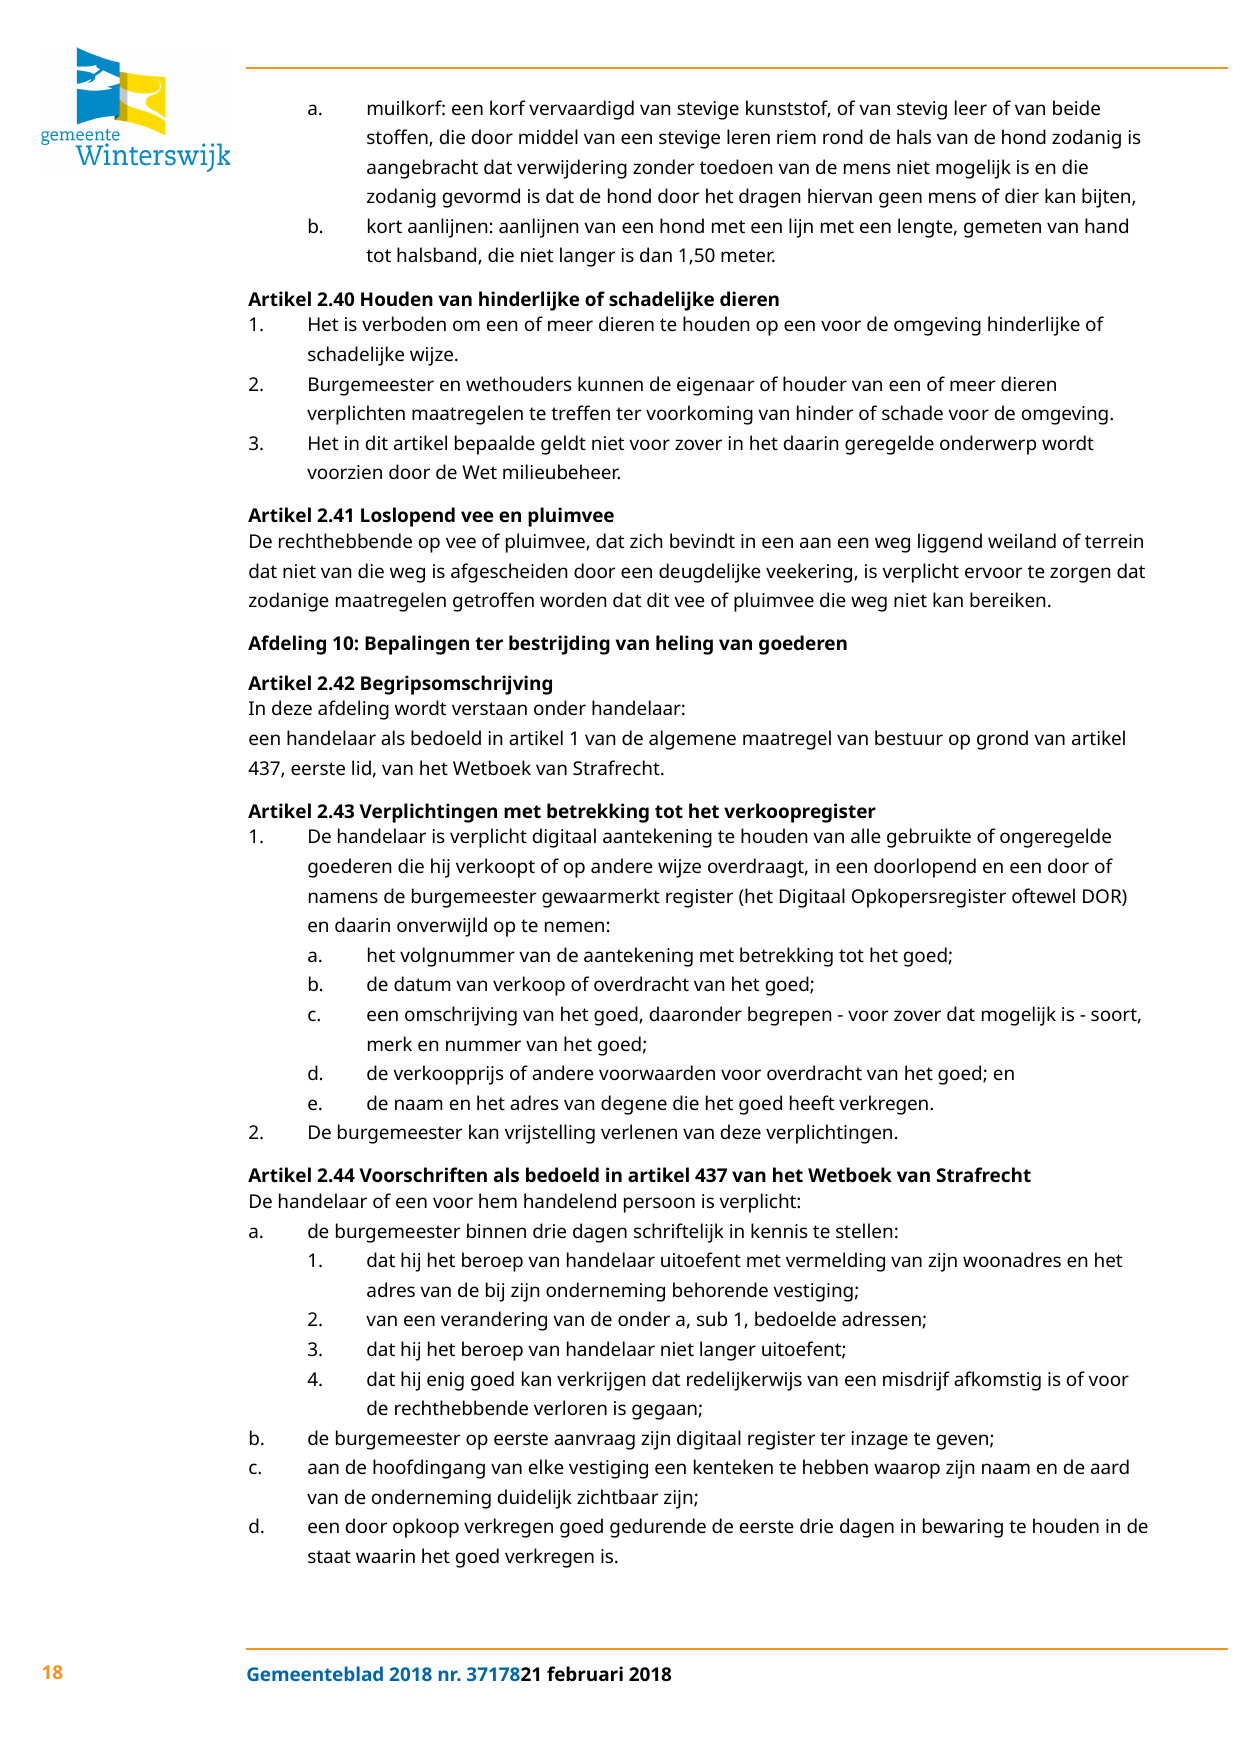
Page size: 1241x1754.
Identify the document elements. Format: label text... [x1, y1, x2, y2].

text In deze afdeling wordt verstaan onder handelaar: [248, 696, 1152, 721]
text Afdeling 10: Bepalingen ter bestrijding van heling van goederen [248, 631, 1152, 656]
text Artikel 2.42 Begripsomschrijving [248, 670, 1152, 696]
list dat hij enig goed kan verkrijgen dat redelijkerwijs van een misdrijf afkomstig is of voor de rechthebbende verloren is gegaan; [307, 1366, 1152, 1421]
list van een verandering van de onder a, sub 1, bedoelde adressen; [307, 1307, 1152, 1332]
list De handelaar is verplicht digitaal aantekening te houden van alle gebruikte of ongeregelde goederen die hij verkoopt of op andere wijze overdraagt, in een doorlopend en een door of namens de burgemeester gewaarmerkt register (het Digitaal Opkopersregister oftewel DOR) en daarin onverwijld op te nemen: [248, 824, 1152, 938]
list kort aanlijnen: aanlijnen van een hond met een lijn met een lengte, gemeten van hand tot halsband, die niet langer is dan 1,50 meter. [307, 213, 1152, 268]
list een omschrijving van het goed, daaronder begrepen - voor zover dat mogelijk is - soort, merk en nummer van het goed; [307, 1001, 1152, 1056]
list dat hij het beroep van handelaar uitoefent met vermelding van zijn woonadres en het adres van de bij zijn onderneming behorende vestiging; [307, 1247, 1152, 1303]
list de burgemeester binnen drie dagen schriftelijk in kennis te stellen: [248, 1218, 1152, 1244]
text De rechthebbende op vee of pluimvee, dat zich bevindt in een aan een weg liggend weiland of terrein dat niet van die weg is afgescheiden door een deugdelijke veekering, is verplicht ervoor te zorgen dat zodanige maatregelen getroffen worden dat dit vee of pluimvee die weg niet kan bereiken. [248, 528, 1152, 613]
list de burgemeester op eerste aanvraag zijn digitaal register ter inzage te geven; [248, 1425, 1152, 1451]
list aan de hoofdingang van elke vestiging een kenteken te hebben waarop zijn naam en de aard van de onderneming duidelijk zichtbaar zijn; [248, 1454, 1152, 1510]
list het volgnummer van de aantekening met betrekking tot het goed; [307, 942, 1152, 968]
list een door opkoop verkregen goed gedurende de eerste drie dagen in bewaring te houden in de staat waarin het goed verkregen is. [248, 1514, 1152, 1569]
list Burgemeester en wethouders kunnen de eigenaar of houder van een of meer dieren verplichten maatregelen te treffen ter voorkoming van hinder of schade voor de omgeving. [248, 371, 1152, 426]
list de naam en het adres van degene die het goed heeft verkregen. [307, 1090, 1152, 1116]
list Het in dit artikel bepaalde geldt niet voor zover in het daarin geregelde onderwerp wordt voorzien door de Wet milieubeheer. [248, 430, 1152, 485]
text De handelaar of een voor hem handelend persoon is verplicht: [248, 1188, 1152, 1214]
text Artikel 2.44 Voorschriften als bedoeld in artikel 437 van het Wetboek van Strafrecht [248, 1163, 1152, 1188]
list De burgemeester kan vrijstelling verlenen van deze verplichtingen. [248, 1119, 1152, 1145]
list Het is verboden om een of meer dieren te houden op een voor de omgeving hinderlijke of schadelijke wijze. [248, 312, 1152, 367]
text Artikel 2.43 Verplichtingen met betrekking tot het verkoopregister [248, 798, 1152, 824]
picture [41, 47, 231, 172]
list de verkoopprijs of andere voorwaarden voor overdracht van het goed; en [307, 1060, 1152, 1086]
text een handelaar als bedoeld in artikel 1 van de algemene maatregel van bestuur op grond van artikel 437, eerste lid, van het Wetboek van Strafrecht. [248, 725, 1152, 781]
text Artikel 2.41 Loslopend vee en pluimvee [248, 503, 1152, 528]
list dat hij het beroep van handelaar niet langer uitoefent; [307, 1336, 1152, 1362]
list muilkorf: een korf vervaardigd van stevige kunststof, of van stevig leer of van beide stoffen, die door middel van een stevige leren riem rond de hals van de hond zodanig is aangebracht dat verwijdering zonder toedoen van de mens niet mogelijk is en die zodanig gevormd is dat de hond door het dragen hiervan geen mens of dier kan bijten, [307, 95, 1152, 209]
text Artikel 2.40 Houden van hinderlijke of schadelijke dieren [248, 286, 1152, 312]
picture [225, 153, 231, 162]
list de datum van verkoop of overdracht van het goed; [307, 972, 1152, 997]
